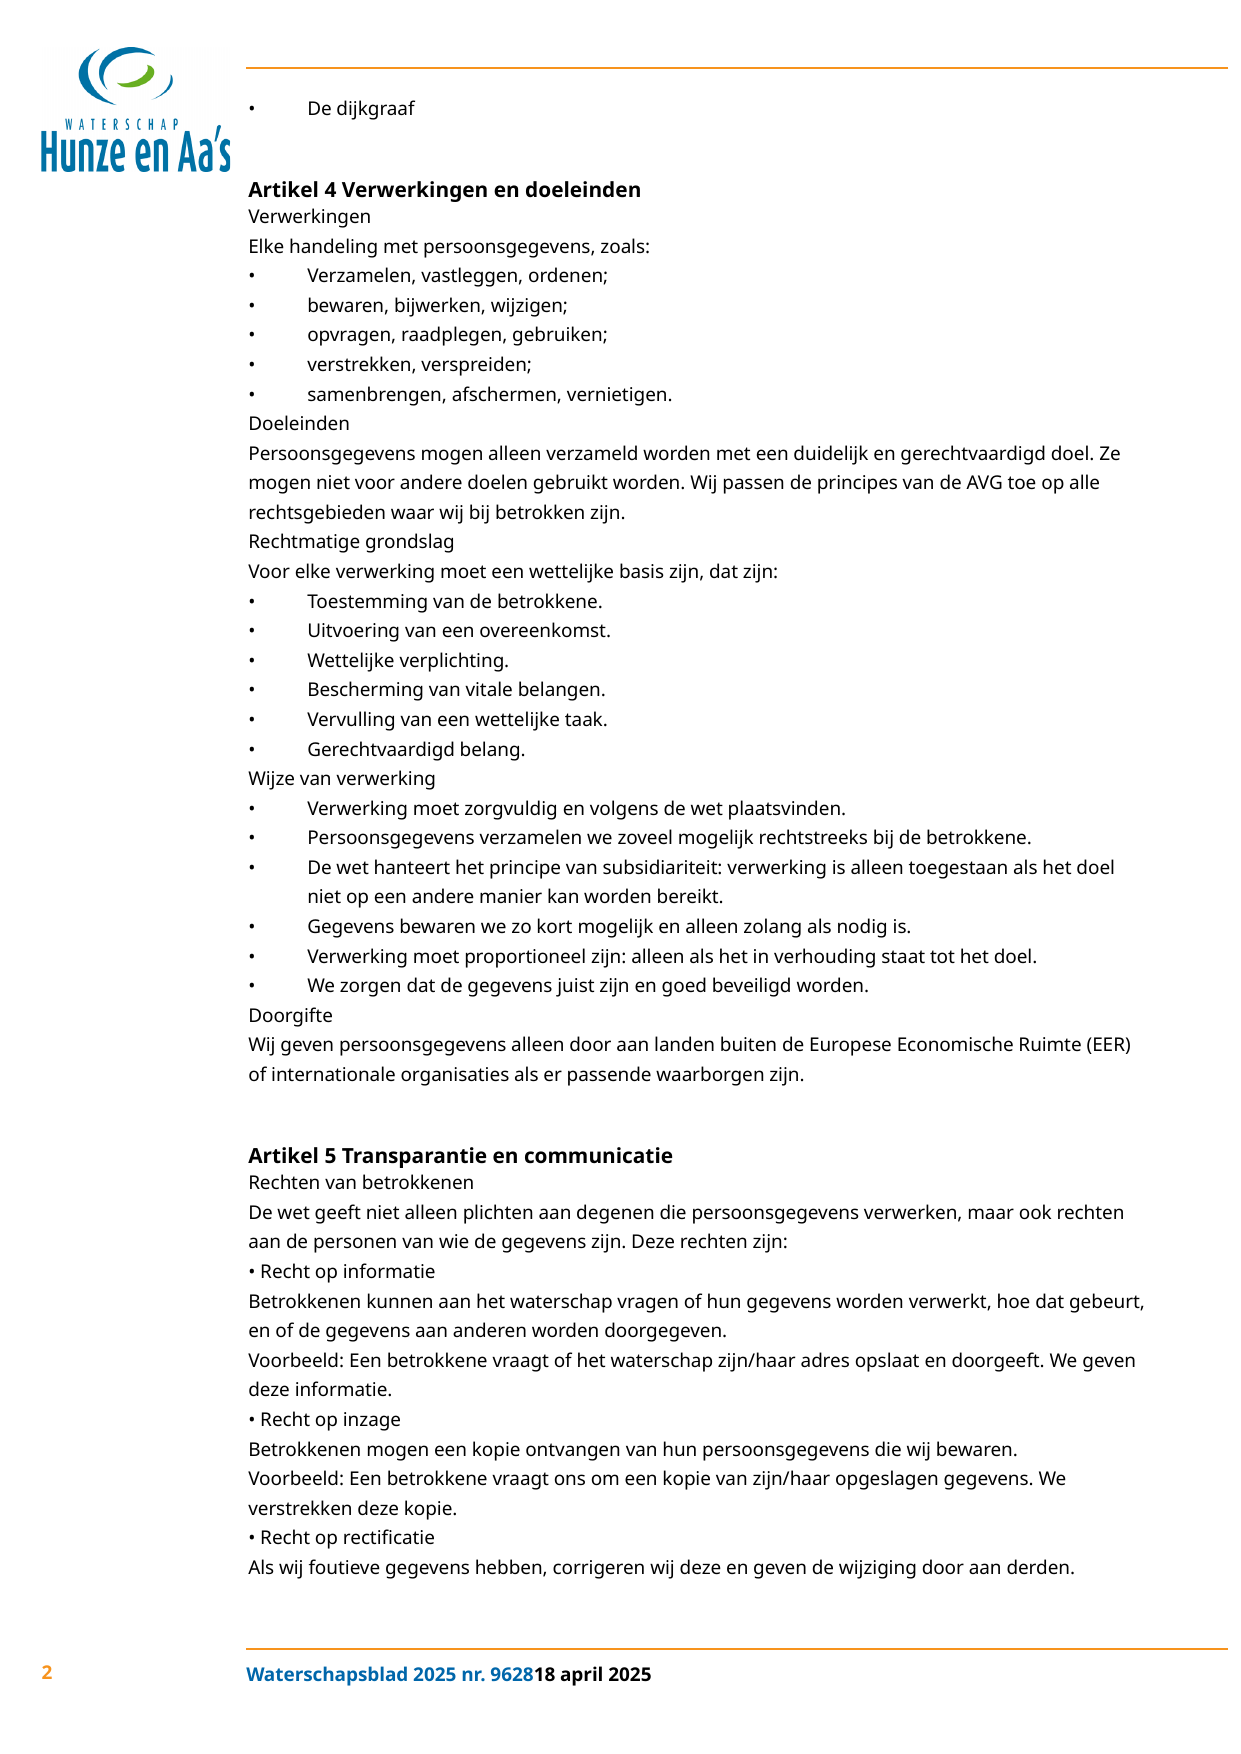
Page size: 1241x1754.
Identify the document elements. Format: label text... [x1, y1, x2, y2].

text Voor elke verwerking moet een wettelijke basis zijn, dat zijn: [248, 558, 1152, 584]
list Gegevens bewaren we zo kort mogelijk en alleen zolang als nodig is. [248, 913, 1152, 939]
text Doeleinden [248, 410, 1152, 436]
picture [183, 163, 191, 172]
list De wet hanteert het principe van subsidiariteit: verwerking is alleen toegestaan als het doel niet op een andere manier kan worden bereikt. [248, 854, 1152, 909]
text • Recht op informatie [248, 1258, 1152, 1284]
list Uitvoering van een overeenkomst. [248, 617, 1152, 643]
list Verzamelen, vastleggen, ordenen; [248, 262, 1152, 288]
list Verwerking moet zorgvuldig en volgens de wet plaatsvinden. [248, 795, 1152, 821]
list bewaren, bijwerken, wijzigen; [248, 292, 1152, 318]
list Wettelijke verplichting. [248, 647, 1152, 673]
list De dijkgraaf [248, 95, 1152, 121]
text Voorbeeld: Een betrokkene vraagt of het waterschap zijn/haar adres opslaat en doorgeeft. We geven deze informatie. [248, 1347, 1152, 1402]
text • Recht op rectificatie [248, 1524, 1152, 1550]
list Verwerking moet proportioneel zijn: alleen als het in verhouding staat tot het doel. [248, 943, 1152, 968]
picture [226, 145, 231, 156]
text • Recht op inzage [248, 1406, 1152, 1432]
list Bescherming van vitale belangen. [248, 677, 1152, 702]
text De wet geeft niet alleen plichten aan degenen die persoonsgegevens verwerken, maar ook rechten aan de personen van wie de gegevens zijn. Deze rechten zijn: [248, 1199, 1152, 1254]
list samenbrengen, afschermen, vernietigen. [248, 381, 1152, 406]
text Elke handeling met persoonsgegevens, zoals: [248, 233, 1152, 258]
list opvragen, raadplegen, gebruiken; [248, 322, 1152, 347]
text Als wij foutieve gegevens hebben, corrigeren wij deze en geven de wijziging door aan derden. [248, 1554, 1152, 1580]
list Gerechtvaardigd belang. [248, 736, 1152, 761]
list Vervulling van een wettelijke taak. [248, 706, 1152, 732]
list Persoonsgegevens verzamelen we zoveel mogelijk rechtstreeks bij de betrokkene. [248, 824, 1152, 850]
text Verwerkingen [248, 203, 1152, 229]
text Artikel 4 Verwerkingen en doeleinden [248, 175, 1152, 203]
text Rechten van betrokkenen [248, 1169, 1152, 1195]
text Rechtmatige grondslag [248, 529, 1152, 554]
list We zorgen dat de gegevens juist zijn en goed beveiligd worden. [248, 972, 1152, 998]
picture [41, 47, 231, 172]
text Voorbeeld: Een betrokkene vraagt ons om een kopie van zijn/haar opgeslagen gegevens. We verstrekken deze kopie. [248, 1465, 1152, 1521]
list Toestemming van de betrokkene. [248, 588, 1152, 613]
text Persoonsgegevens mogen alleen verzameld worden met een duidelijk en gerechtvaardigd doel. Ze mogen niet voor andere doelen gebruikt worden. Wij passen de principes van de AVG toe op alle rechtsgebieden waar wij bij betrokken zijn. [248, 440, 1152, 525]
text Wijze van verwerking [248, 765, 1152, 791]
text Betrokkenen mogen een kopie ontvangen van hun persoonsgegevens die wij bewaren. [248, 1436, 1152, 1462]
text Doorgifte [248, 1002, 1152, 1028]
text Wij geven persoonsgegevens alleen door aan landen buiten de Europese Economische Ruimte (EER) of internationale organisaties als er passende waarborgen zijn. [248, 1032, 1152, 1087]
list verstrekken, verspreiden; [248, 351, 1152, 377]
text Betrokkenen kunnen aan het waterschap vragen of hun gegevens worden verwerkt, hoe dat gebeurt, en of de gegevens aan anderen worden doorgegeven. [248, 1288, 1152, 1343]
text Artikel 5 Transparantie en communicatie [248, 1141, 1152, 1169]
picture [47, 154, 51, 172]
